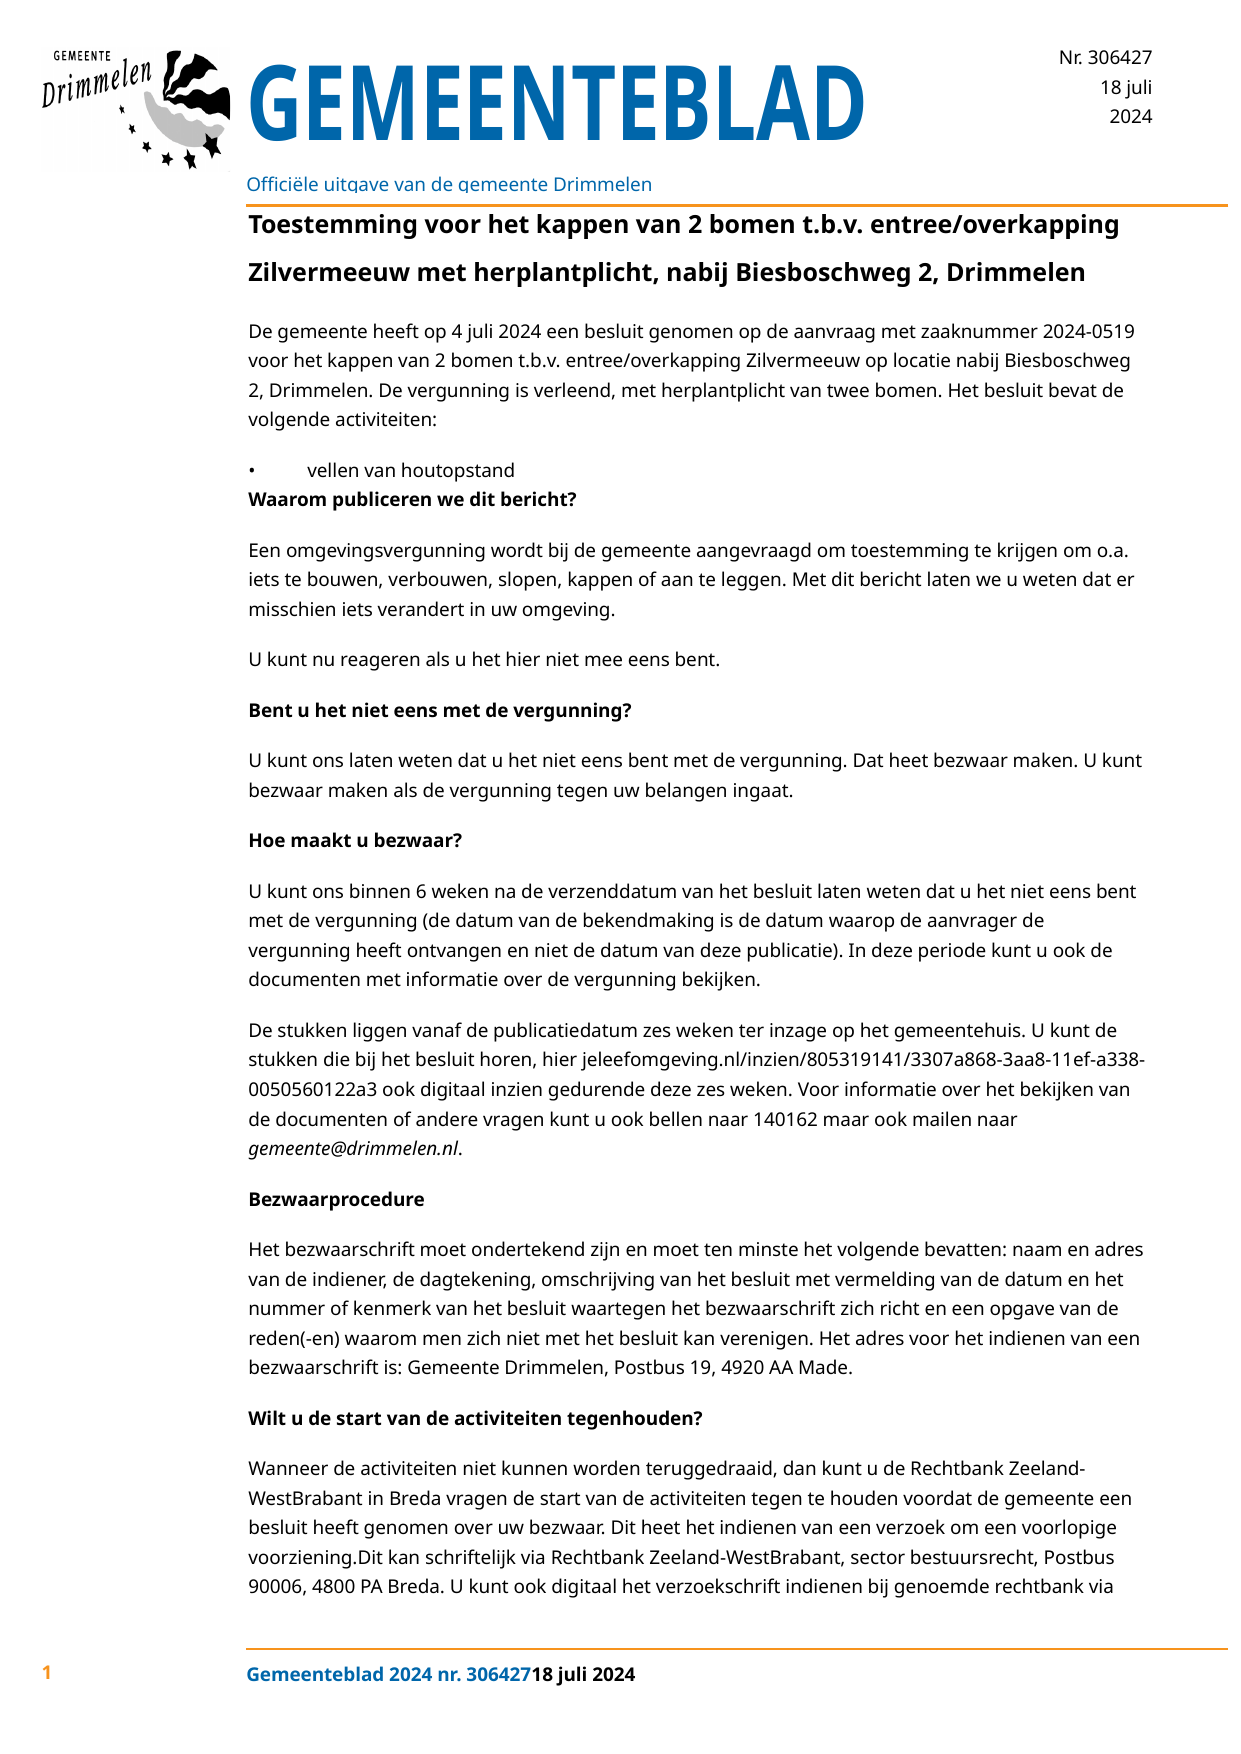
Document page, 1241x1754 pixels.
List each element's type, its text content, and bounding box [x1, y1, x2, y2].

list vellen van houtopstand [248, 457, 1152, 483]
text Bent u het niet eens met de vergunning? [248, 697, 1152, 723]
text U kunt ons laten weten dat u het niet eens bent met de vergunning. Dat heet bezwaar maken. U kunt bezwaar maken als de vergunning tegen uw belangen ingaat. [248, 747, 1152, 803]
text Het bezwaarschrift moet ondertekend zijn en moet ten minste het volgende bevatten: naam en adres van de indiener, de dagtekening, omschrijving van het besluit met vermelding van de datum en het nummer of kenmerk van het besluit waartegen het bezwaarschrift zich richt en een opgave van de reden(-en) waarom men zich niet met het besluit kan verenigen. Het adres voor het indienen van een bezwaarschrift is: Gemeente Drimmelen, Postbus 19, 4920 AA Made. [248, 1236, 1152, 1380]
text Wilt u de start van de activiteiten tegenhouden? [248, 1405, 1152, 1431]
text U kunt ons binnen 6 weken na de verzenddatum van het besluit laten weten dat u het niet eens bent met de vergunning (de datum van de bekendmaking is de datum waarop de aanvrager de vergunning heeft ontvangen en niet de datum van deze publicatie). In deze periode kunt u ook de documenten met informatie over de vergunning bekijken. [248, 878, 1152, 992]
text De gemeente heeft op 4 juli 2024 een besluit genomen op de aanvraag met zaaknummer 2024-0519 voor het kappen van 2 bomen t.b.v. entree/overkapping Zilvermeeuw op locatie nabij Biesboschweg 2, Drimmelen. De vergunning is verleend, met herplantplicht van twee bomen. Het besluit bevat de volgende activiteiten: [248, 318, 1152, 432]
picture [41, 47, 231, 172]
text Wanneer de activiteiten niet kunnen worden teruggedraaid, dan kunt u de Rechtbank Zeeland-WestBrabant in Breda vragen de start van de activiteiten tegen te houden voordat de gemeente een besluit heeft genomen over uw bezwaar. Dit heet het indienen van een verzoek om een voorlopige voorziening.Dit kan schriftelijk via Rechtbank Zeeland-WestBrabant, sector bestuursrecht, Postbus 90006, 4800 PA Breda. U kunt ook digitaal het verzoekschrift indienen bij genoemde rechtbank via [248, 1455, 1152, 1599]
text Hoe maakt u bezwaar? [248, 827, 1152, 853]
text Bezwaarprocedure [248, 1186, 1152, 1212]
text De stukken liggen vanaf de publicatiedatum zes weken ter inzage op het gemeentehuis. U kunt de stukken die bij het besluit horen, hier jeleefomgeving.nl/inzien/805319141/3307a868-3aa8-11ef-a338-0050560122a3 ook digitaal inzien gedurende deze zes weken. Voor informatie over het bekijken van de documenten of andere vragen kunt u ook bellen naar 140162 maar ook mailen naar gemeente@drimmelen.nl. [248, 1017, 1152, 1161]
text Een omgevingsvergunning wordt bij de gemeente aangevraagd om toestemming te krijgen om o.a. iets te bouwen, verbouwen, slopen, kappen of aan te leggen. Met dit bericht laten we u weten dat er misschien iets verandert in uw omgeving. [248, 537, 1152, 622]
text Waarom publiceren we dit bericht? [248, 487, 1152, 512]
text Toestemming voor het kappen van 2 bomen t.b.v. entree/overkapping Zilvermeeuw met herplantplicht, nabij Biesboschweg 2, Drimmelen [248, 207, 1152, 288]
text U kunt nu reageren als u het hier niet mee eens bent. [248, 647, 1152, 672]
